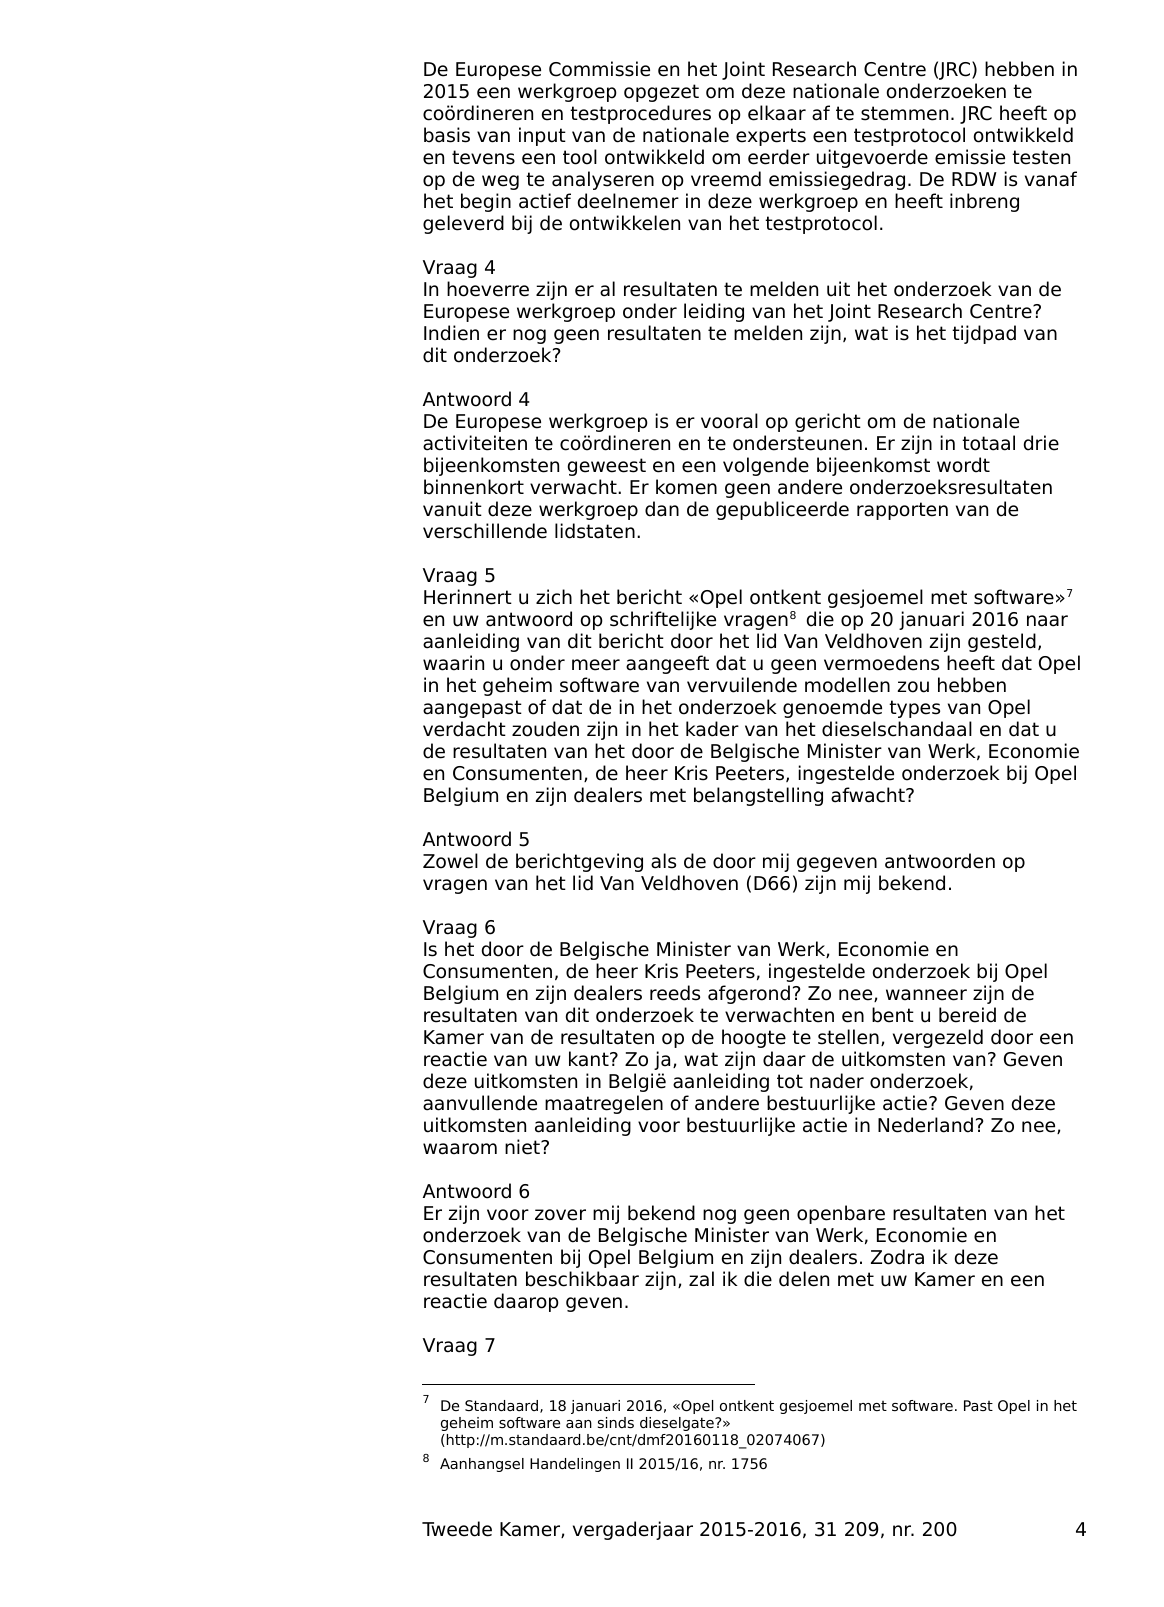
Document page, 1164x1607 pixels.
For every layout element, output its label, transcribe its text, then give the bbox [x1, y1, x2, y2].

text Er zijn voor zover mij bekend nog geen openbare resultaten van het onderzoek van de Belgische Minister van Werk, Economie en Consumenten bij Opel Belgium en zijn dealers. Zodra ik deze resultaten beschikbaar zijn, zal ik die delen met uw Kamer en een reactie daarop geven. [422, 1203, 1087, 1313]
text Vraag 5 [422, 565, 1087, 587]
text In hoeverre zijn er al resultaten te melden uit het onderzoek van de Europese werkgroep onder leiding van het Joint Research Centre? Indien er nog geen resultaten te melden zijn, wat is het tijdpad van dit onderzoek? [422, 279, 1087, 367]
text Antwoord 6 [422, 1181, 1087, 1203]
text Zowel de berichtgeving als de door mij gegeven antwoorden op vragen van het lid Van Veldhoven (D66) zijn mij bekend. [422, 851, 1087, 895]
text De Europese Commissie en het Joint Research Centre (JRC) hebben in 2015 een werkgroep opgezet om deze nationale onderzoeken te coördineren en testprocedures op elkaar af te stemmen. JRC heeft op basis van input van de nationale experts een testprotocol ontwikkeld en tevens een tool ontwikkeld om eerder uitgevoerde emissie testen op de weg te analyseren op vreemd emissiegedrag. De RDW is vanaf het begin actief deelnemer in deze werkgroep en heeft inbreng geleverd bij de ontwikkelen van het testprotocol. [422, 59, 1087, 235]
text Is het door de Belgische Minister van Werk, Economie en Consumenten, de heer Kris Peeters, ingestelde onderzoek bij Opel Belgium en zijn dealers reeds afgerond? Zo nee, wanneer zijn de resultaten van dit onderzoek te verwachten en bent u bereid de Kamer van de resultaten op de hoogte te stellen, vergezeld door een reactie van uw kant? Zo ja, wat zijn daar de uitkomsten van? Geven deze uitkomsten in België aanleiding tot nader onderzoek, aanvullende maatregelen of andere bestuurlijke actie? Geven deze uitkomsten aanleiding voor bestuurlijke actie in Nederland? Zo nee, waarom niet? [422, 939, 1087, 1159]
text Aanhangsel Handelingen II 2015/16, nr. 1756 [422, 1452, 1087, 1474]
text Vraag 7 [422, 1335, 1087, 1357]
text Vraag 6 [422, 917, 1087, 939]
text De Standaard, 18 januari 2016, «Opel ontkent gesjoemel met software. Past Opel in het geheim software aan sinds dieselgate?» (http://m.standaard.be/cnt/dmf20160118_02074067) [422, 1393, 1087, 1449]
text De Europese werkgroep is er vooral op gericht om de nationale activiteiten te coördineren en te ondersteunen. Er zijn in totaal drie bijeenkomsten geweest en een volgende bijeenkomst wordt binnenkort verwacht. Er komen geen andere onderzoeksresultaten vanuit deze werkgroep dan de gepubliceerde rapporten van de verschillende lidstaten. [422, 411, 1087, 543]
text Antwoord 4 [422, 389, 1087, 411]
text Herinnert u zich het bericht «Opel ontkent gesjoemel met software» en uw antwoord op schriftelijke vragen die op 20 januari 2016 naar aanleiding van dit bericht door het lid Van Veldhoven zijn gesteld, waarin u onder meer aangeeft dat u geen vermoedens heeft dat Opel in het geheim software van vervuilende modellen zou hebben aangepast of dat de in het onderzoek genoemde types van Opel verdacht zouden zijn in het kader van het dieselschandaal en dat u de resultaten van het door de Belgische Minister van Werk, Economie en Consumenten, de heer Kris Peeters, ingestelde onderzoek bij Opel Belgium en zijn dealers met belangstelling afwacht? [422, 587, 1087, 807]
text Antwoord 5 [422, 829, 1087, 851]
text Vraag 4 [422, 257, 1087, 279]
